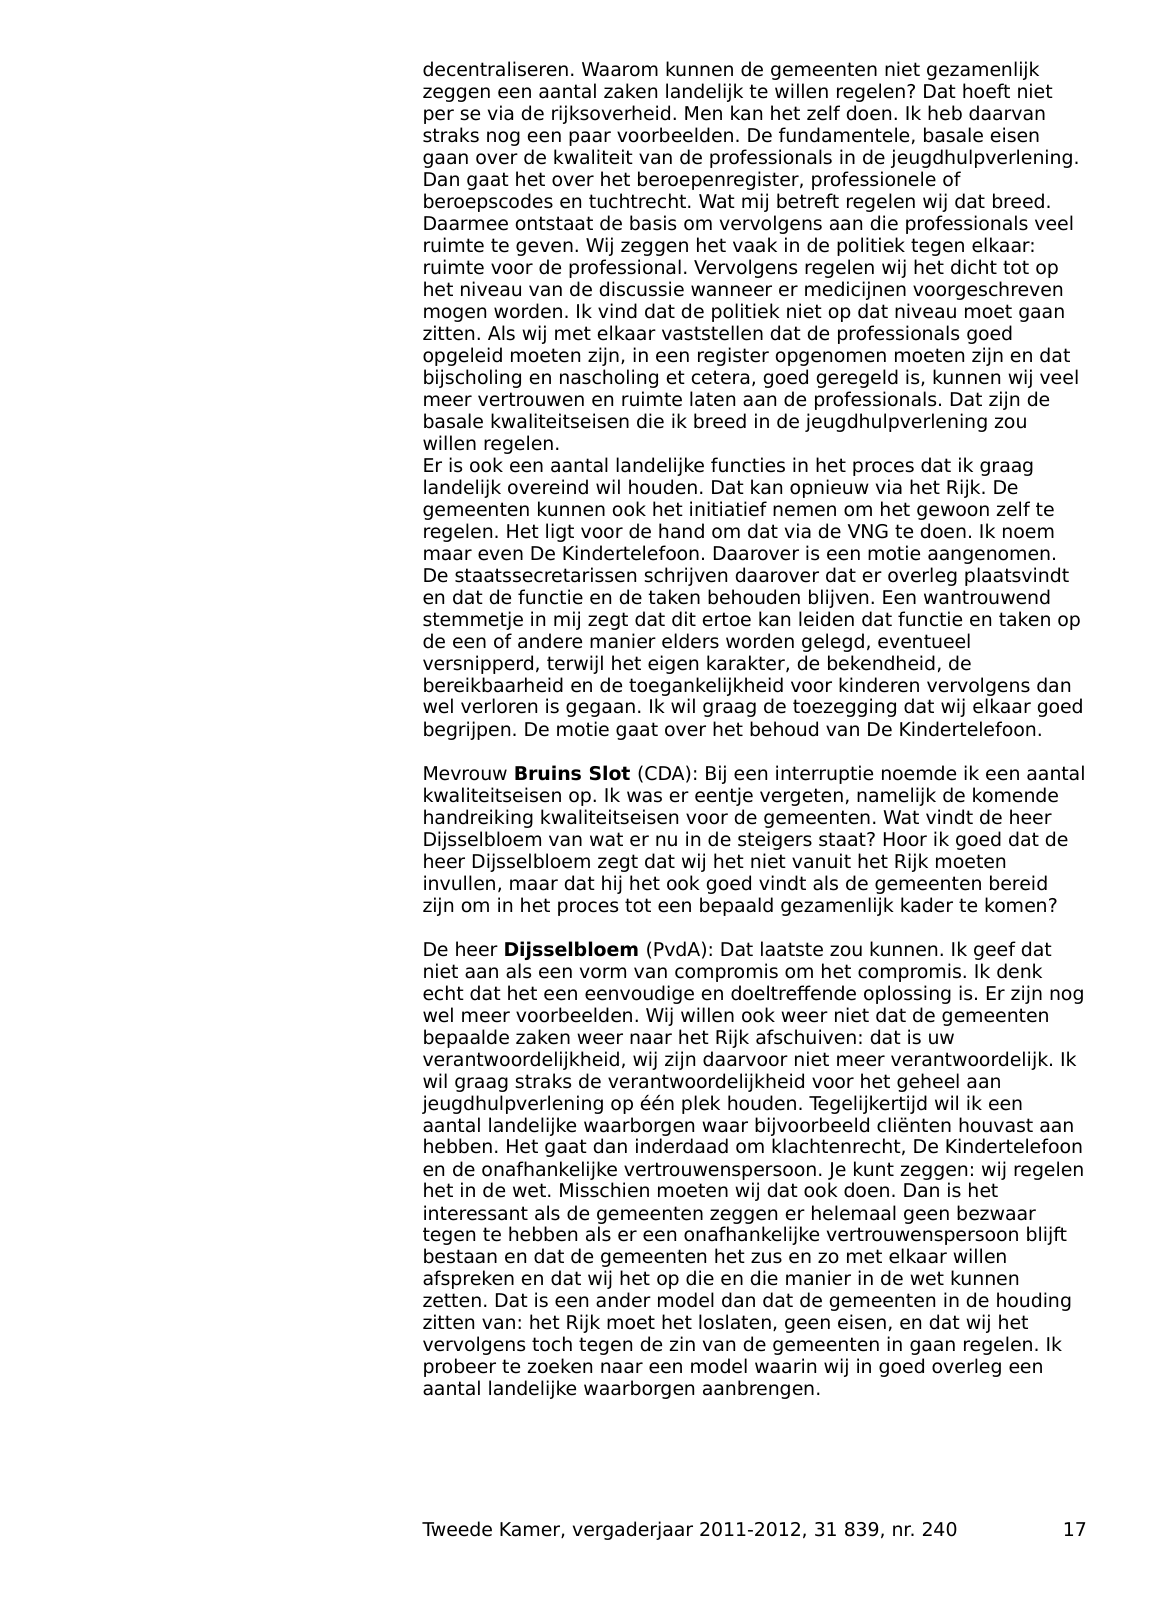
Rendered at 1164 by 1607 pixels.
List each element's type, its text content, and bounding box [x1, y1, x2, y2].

text De heer Dijsselbloem (PvdA): Dat laatste zou kunnen. Ik geef dat niet aan als een vorm van compromis om het compromis. Ik denk echt dat het een eenvoudige en doeltreffende oplossing is. Er zijn nog wel meer voorbeelden. Wij willen ook weer niet dat de gemeenten bepaalde zaken weer naar het Rijk afschuiven: dat is uw verantwoordelijkheid, wij zijn daarvoor niet meer verantwoordelijk. Ik wil graag straks de verantwoordelijkheid voor het geheel aan jeugdhulpverlening op één plek houden. Tegelijkertijd wil ik een aantal landelijke waarborgen waar bijvoorbeeld cliënten houvast aan hebben. Het gaat dan inderdaad om klachtenrecht, De Kindertelefoon en de onafhankelijke vertrouwenspersoon. Je kunt zeggen: wij regelen het in de wet. Misschien moeten wij dat ook doen. Dan is het interessant als de gemeenten zeggen er helemaal geen bezwaar tegen te hebben als er een onafhankelijke vertrouwenspersoon blijft bestaan en dat de gemeenten het zus en zo met elkaar willen afspreken en dat wij het op die en die manier in de wet kunnen zetten. Dat is een ander model dan dat de gemeenten in de houding zitten van: het Rijk moet het loslaten, geen eisen, en dat wij het vervolgens toch tegen de zin van de gemeenten in gaan regelen. Ik probeer te zoeken naar een model waarin wij in goed overleg een aantal landelijke waarborgen aanbrengen. [422, 939, 1087, 1400]
text decentraliseren. Waarom kunnen de gemeenten niet gezamenlijk zeggen een aantal zaken landelijk te willen regelen? Dat hoeft niet per se via de rijksoverheid. Men kan het zelf doen. Ik heb daarvan straks nog een paar voorbeelden. De fundamentele, basale eisen gaan over de kwaliteit van de professionals in de jeugdhulpverlening. Dan gaat het over het beroepenregister, professionele of beroepscodes en tuchtrecht. Wat mij betreft regelen wij dat breed. Daarmee ontstaat de basis om vervolgens aan die professionals veel ruimte te geven. Wij zeggen het vaak in de politiek tegen elkaar: ruimte voor de professional. Vervolgens regelen wij het dicht tot op het niveau van de discussie wanneer er medicijnen voorgeschreven mogen worden. Ik vind dat de politiek niet op dat niveau moet gaan zitten. Als wij met elkaar vaststellen dat de professionals goed opgeleid moeten zijn, in een register opgenomen moeten zijn en dat bijscholing en nascholing et cetera, goed geregeld is, kunnen wij veel meer vertrouwen en ruimte laten aan de professionals. Dat zijn de basale kwaliteitseisen die ik breed in de jeugdhulpverlening zou willen regelen. [422, 59, 1087, 455]
text Mevrouw Bruins Slot (CDA): Bij een interruptie noemde ik een aantal kwaliteitseisen op. Ik was er eentje vergeten, namelijk de komende handreiking kwaliteitseisen voor de gemeenten. Wat vindt de heer Dijsselbloem van wat er nu in de steigers staat? Hoor ik goed dat de heer Dijsselbloem zegt dat wij het niet vanuit het Rijk moeten invullen, maar dat hij het ook goed vindt als de gemeenten bereid zijn om in het proces tot een bepaald gezamenlijk kader te komen? [422, 763, 1087, 916]
text Er is ook een aantal landelijke functies in het proces dat ik graag landelijk overeind wil houden. Dat kan opnieuw via het Rijk. De gemeenten kunnen ook het initiatief nemen om het gewoon zelf te regelen. Het ligt voor de hand om dat via de VNG te doen. Ik noem maar even De Kindertelefoon. Daarover is een motie aangenomen. De staatssecretarissen schrijven daarover dat er overleg plaatsvindt en dat de functie en de taken behouden blijven. Een wantrouwend stemmetje in mij zegt dat dit ertoe kan leiden dat functie en taken op de een of andere manier elders worden gelegd, eventueel versnipperd, terwijl het eigen karakter, de bekendheid, de bereikbaarheid en de toegankelijkheid voor kinderen vervolgens dan wel verloren is gegaan. Ik wil graag de toezegging dat wij elkaar goed begrijpen. De motie gaat over het behoud van De Kindertelefoon. [422, 455, 1087, 740]
